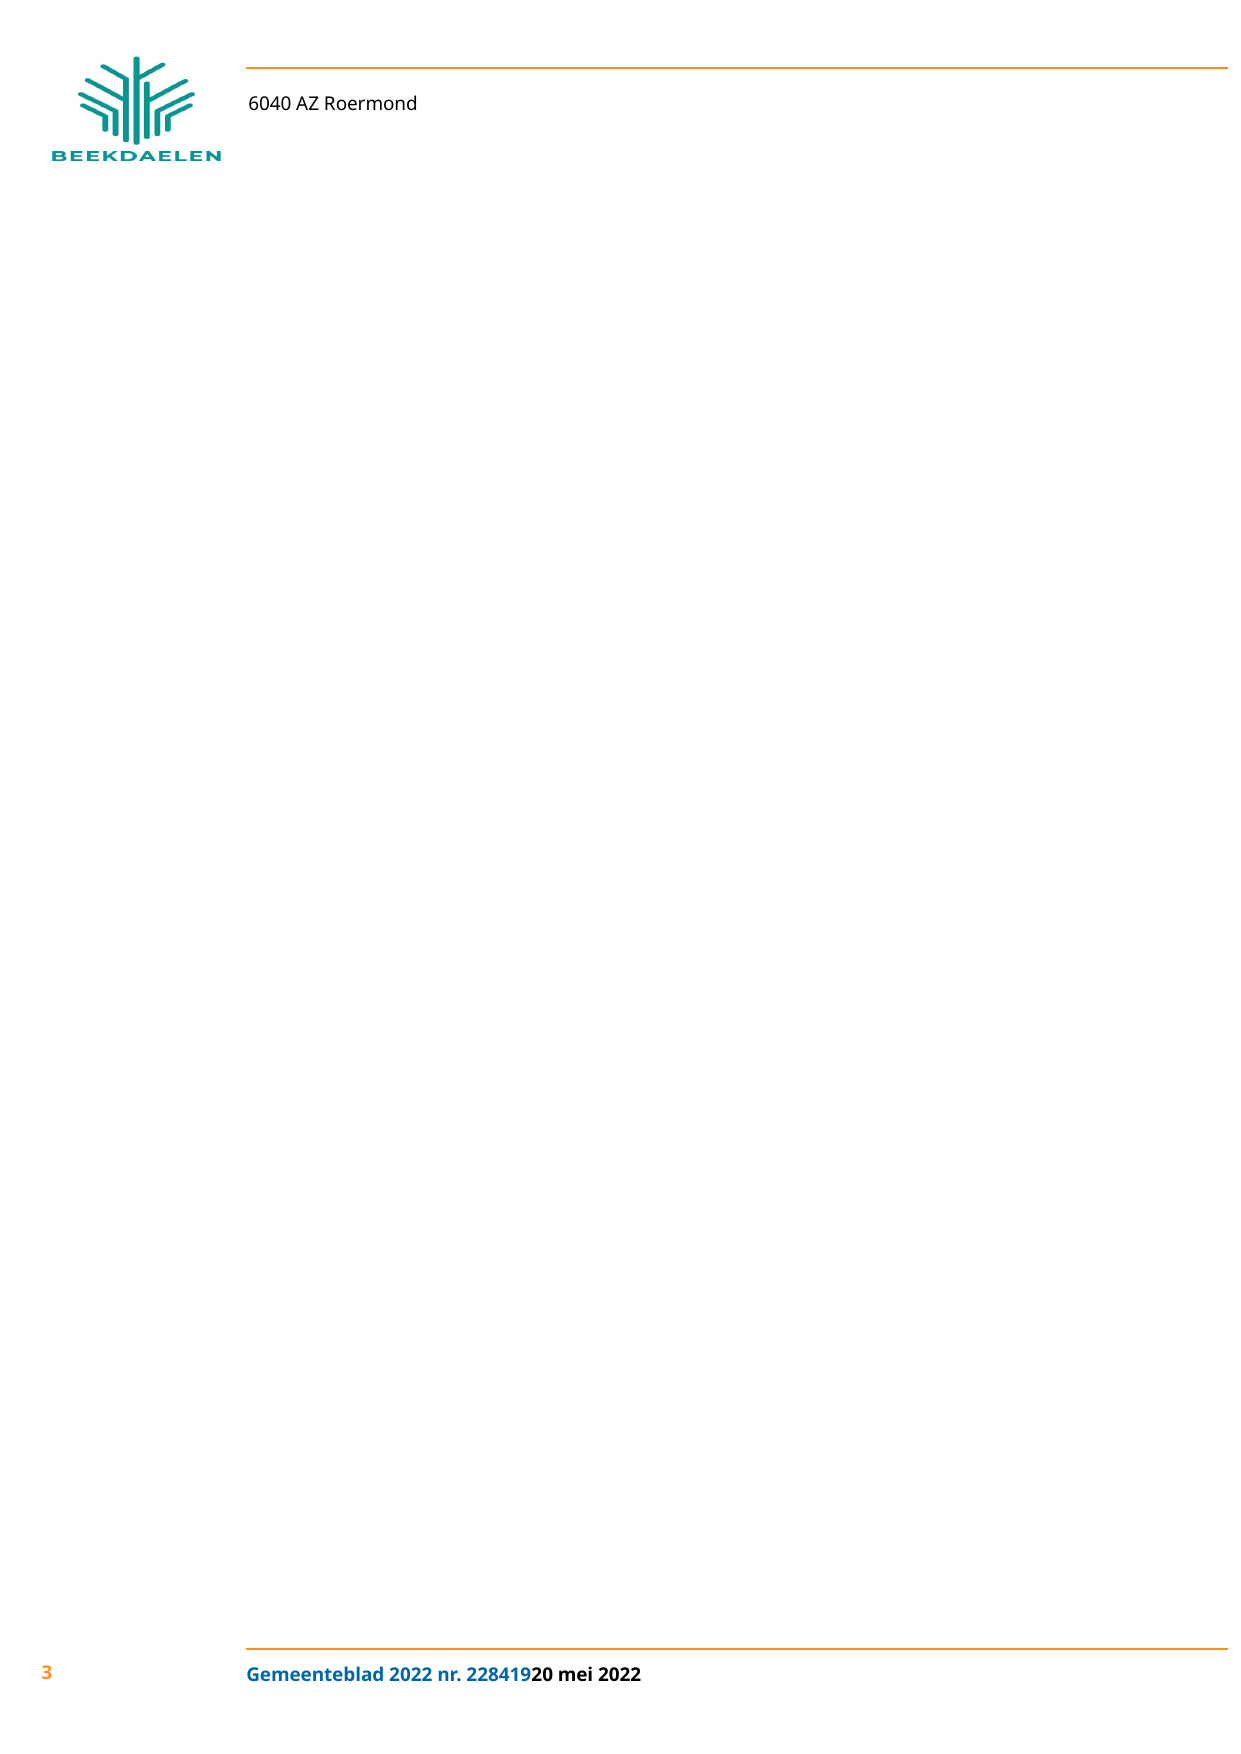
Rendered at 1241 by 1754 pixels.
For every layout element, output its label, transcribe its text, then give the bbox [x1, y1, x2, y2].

picture [41, 47, 231, 172]
text 6040 AZ Roermond [248, 95, 1152, 114]
